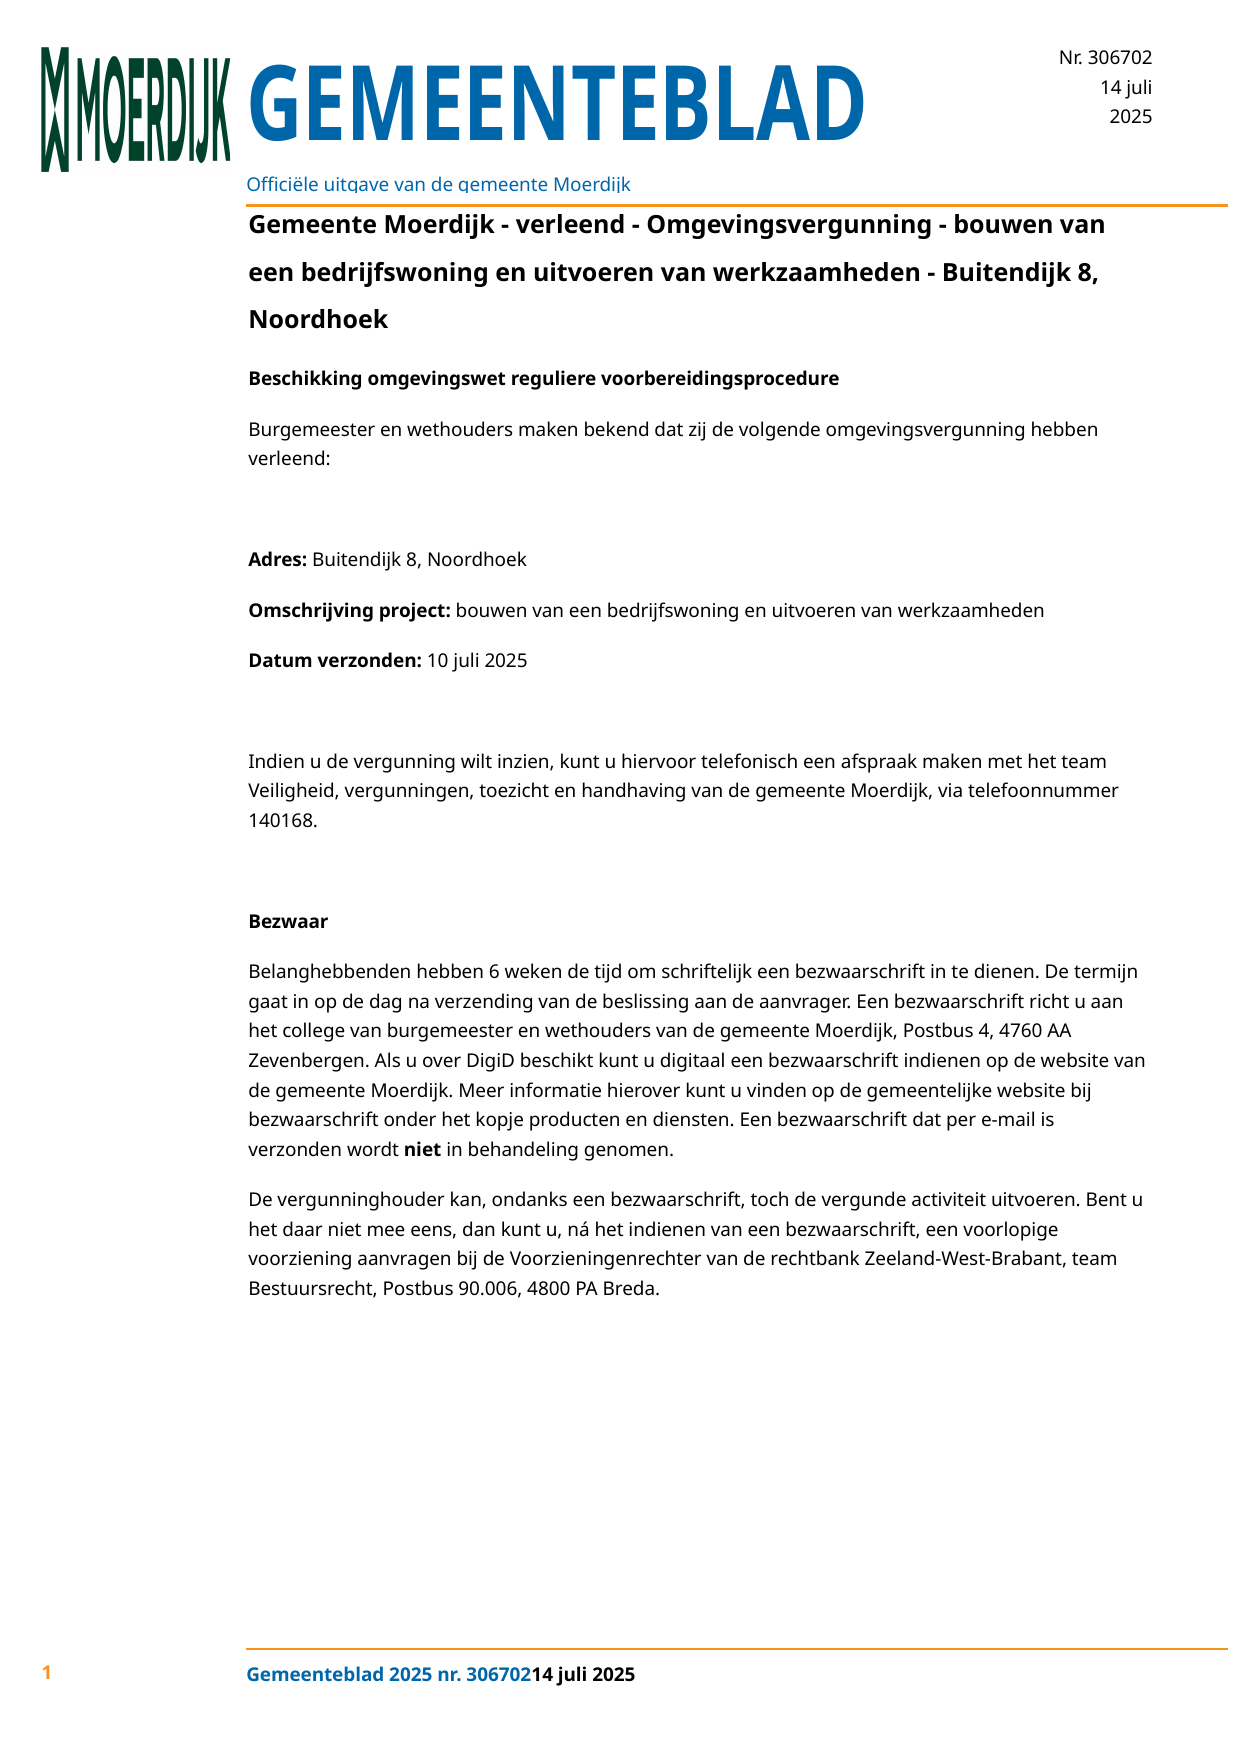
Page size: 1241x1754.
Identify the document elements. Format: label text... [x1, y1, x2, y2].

text Burgemeester en wethouders maken bekend dat zij de volgende omgevingsvergunning hebben verleend: [248, 416, 1152, 471]
text Omschrijving project: bouwen van een bedrijfswoning en uitvoeren van werkzaamheden [248, 597, 1152, 622]
text Indien u de vergunning wilt inzien, kunt u hiervoor telefonisch een afspraak maken met het team Veiligheid, vergunningen, toezicht en handhaving van de gemeente Moerdijk, via telefoonnummer 140168. [248, 748, 1152, 833]
text De vergunninghouder kan, ondanks een bezwaarschrift, toch de vergunde activiteit uitvoeren. Bent u het daar niet mee eens, dan kunt u, ná het indienen van een bezwaarschrift, een voorlopige voorziening aanvragen bij de Voorzieningenrechter van de rechtbank Zeeland-West-Brabant, team Bestuursrecht, Postbus 90.006, 4800 PA Breda. [248, 1186, 1152, 1301]
text Adres: Buitendijk 8, Noordhoek [248, 546, 1152, 572]
text Beschikking omgevingswet reguliere voorbereidingsprocedure [248, 366, 1152, 391]
text Bezwaar [248, 908, 1152, 934]
picture [41, 47, 231, 172]
text Gemeente Moerdijk - verleend - Omgevingsvergunning - bouwen van een bedrijfswoning en uitvoeren van werkzaamheden - Buitendijk 8, Noordhoek [248, 207, 1152, 336]
text Belanghebbenden hebben 6 weken de tijd om schriftelijk een bezwaarschrift in te dienen. De termijn gaat in op de dag na verzending van de beslissing aan de aanvrager. Een bezwaarschrift richt u aan het college van burgemeester en wethouders van de gemeente Moerdijk, Postbus 4, 4760 AA Zevenbergen. Als u over DigiD beschikt kunt u digitaal een bezwaarschrift indienen op de website van de gemeente Moerdijk. Meer informatie hierover kunt u vinden op de gemeentelijke website bij bezwaarschrift onder het kopje producten en diensten. Een bezwaarschrift dat per e-mail is verzonden wordt niet in behandeling genomen. [248, 958, 1152, 1162]
text Datum verzonden: 10 juli 2025 [248, 647, 1152, 673]
